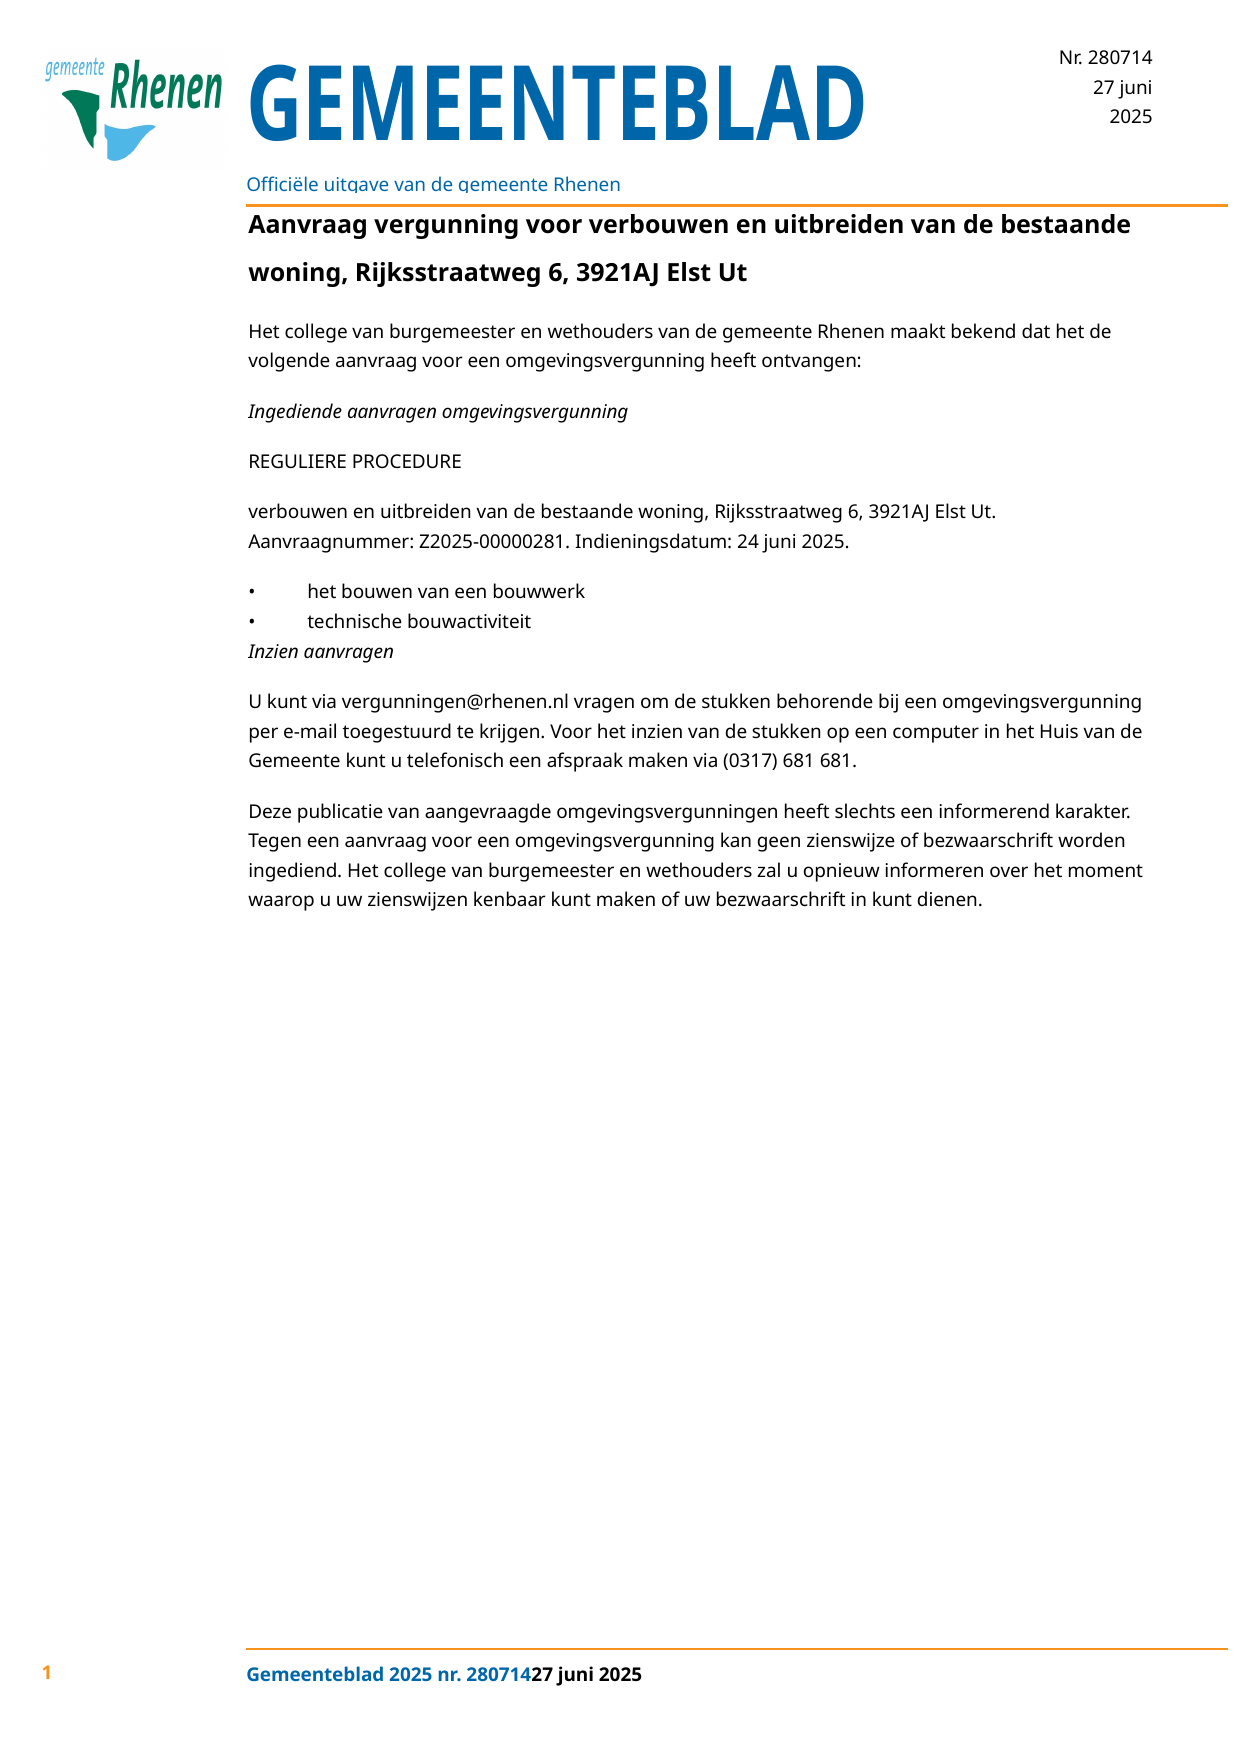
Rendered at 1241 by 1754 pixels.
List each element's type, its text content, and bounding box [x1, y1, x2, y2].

text U kunt via vergunningen@rhenen.nl vragen om de stukken behorende bij een omgevingsvergunning per e-mail toegestuurd te krijgen. Voor het inzien van de stukken op een computer in het Huis van de Gemeente kunt u telefonisch een afspraak maken via (0317) 681 681. [248, 688, 1152, 773]
text verbouwen en uitbreiden van de bestaande woning, Rijksstraatweg 6, 3921AJ Elst Ut. Aanvraagnummer: Z2025-00000281. Indieningsdatum: 24 juni 2025. [248, 499, 1152, 554]
text REGULIERE PROCEDURE [248, 448, 1152, 474]
list technische bouwactiviteit [248, 608, 1152, 634]
text Aanvraag vergunning voor verbouwen en uitbreiden van de bestaande woning, Rijksstraatweg 6, 3921AJ Elst Ut [248, 207, 1152, 288]
text Inzien aanvragen [248, 638, 1152, 664]
text Het college van burgemeester en wethouders van de gemeente Rhenen maakt bekend dat het de volgende aanvraag voor een omgevingsvergunning heeft ontvangen: [248, 318, 1152, 373]
list het bouwen van een bouwwerk [248, 579, 1152, 604]
text Deze publicatie van aangevraagde omgevingsvergunningen heeft slechts een informerend karakter. Tegen een aanvraag voor een omgevingsvergunning kan geen zienswijze of bezwaarschrift worden ingediend. Het college van burgemeester en wethouders zal u opnieuw informeren over het moment waarop u uw zienswijzen kenbaar kunt maken of uw bezwaarschrift in kunt dienen. [248, 798, 1152, 912]
picture [41, 47, 231, 172]
text Ingediende aanvragen omgevingsvergunning [248, 398, 1152, 424]
